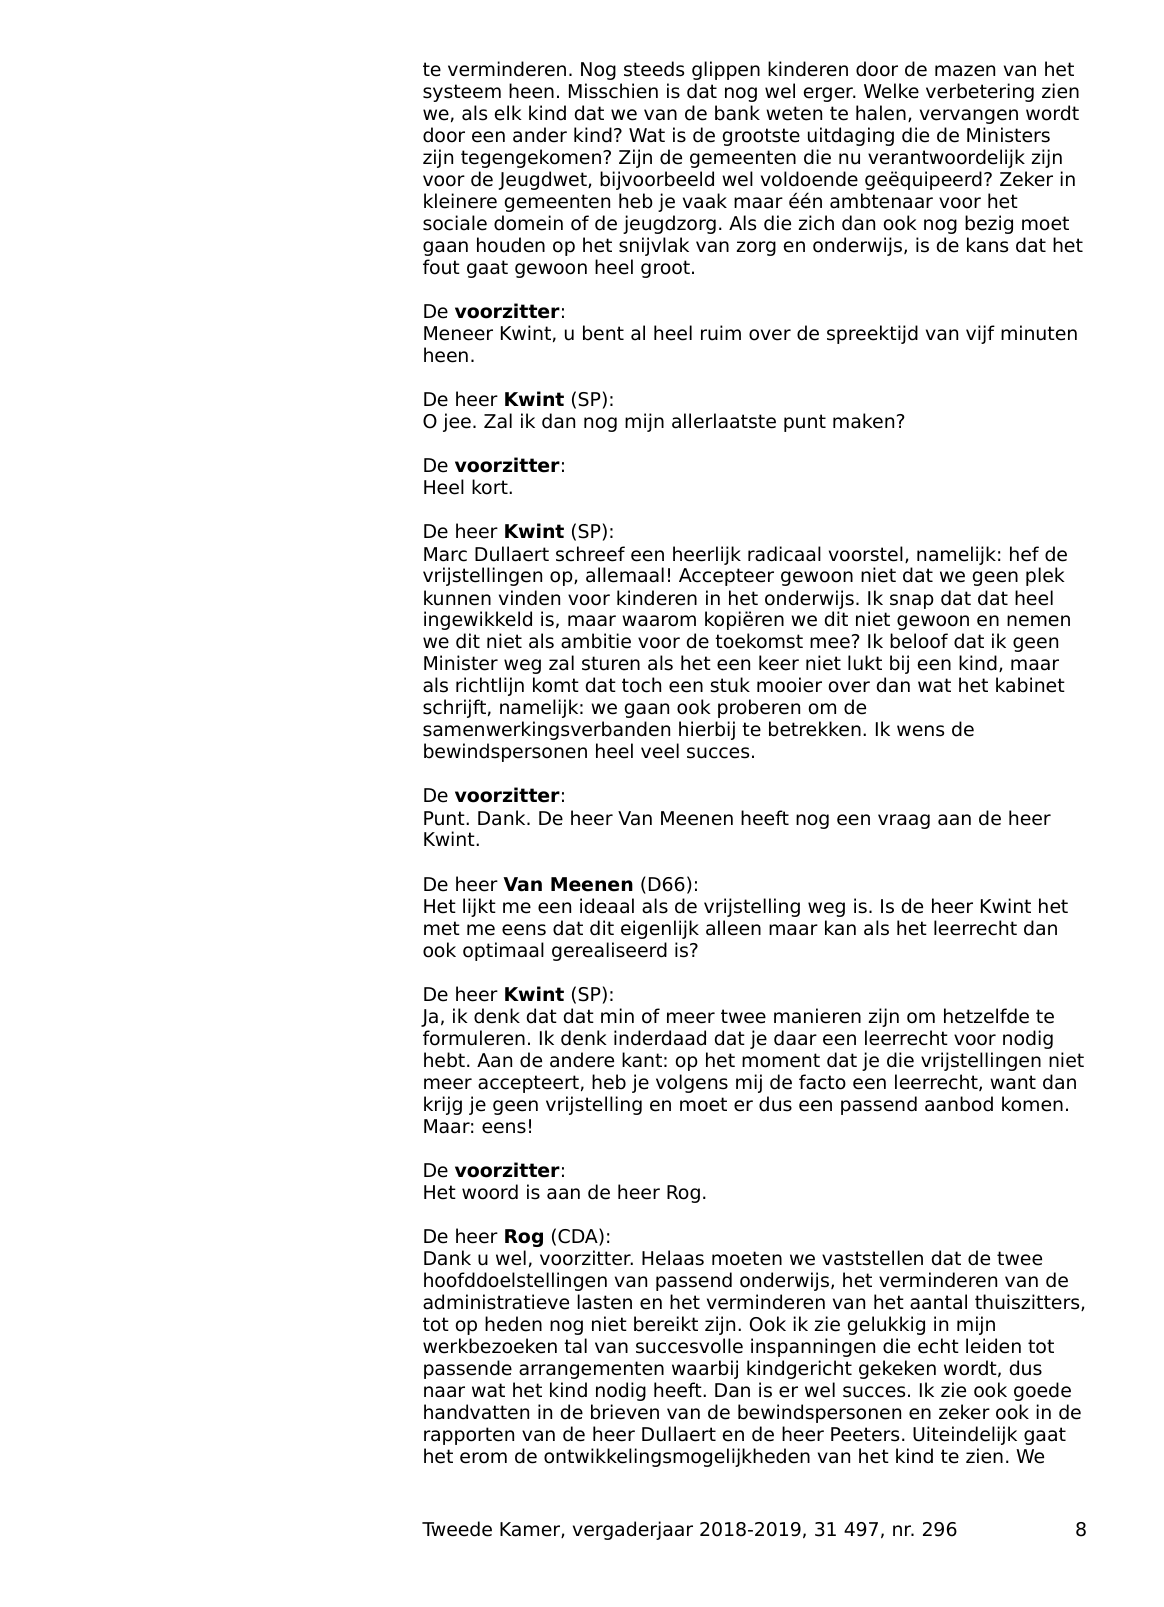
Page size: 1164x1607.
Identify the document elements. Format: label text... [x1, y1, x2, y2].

text De heer Kwint (SP): [422, 389, 1087, 411]
text Punt. Dank. De heer Van Meenen heeft nog een vraag aan de heer Kwint. [422, 807, 1087, 851]
text De voorzitter: [422, 301, 1087, 323]
text De voorzitter: [422, 455, 1087, 477]
text O jee. Zal ik dan nog mijn allerlaatste punt maken? [422, 411, 1087, 433]
text De heer Rog (CDA): [422, 1226, 1087, 1248]
text Het woord is aan de heer Rog. [422, 1182, 1087, 1204]
text De heer Kwint (SP): [422, 984, 1087, 1006]
text Marc Dullaert schreef een heerlijk radicaal voorstel, namelijk: hef de vrijstellingen op, allemaal! Accepteer gewoon niet dat we geen plek kunnen vinden voor kinderen in het onderwijs. Ik snap dat dat heel ingewikkeld is, maar waarom kopiëren we dit niet gewoon en nemen we dit niet als ambitie voor de toekomst mee? Ik beloof dat ik geen Minister weg zal sturen als het een keer niet lukt bij een kind, maar als richtlijn komt dat toch een stuk mooier over dan wat het kabinet schrijft, namelijk: we gaan ook proberen om de samenwerkingsverbanden hierbij te betrekken. Ik wens de bewindspersonen heel veel succes. [422, 543, 1087, 763]
text De voorzitter: [422, 1160, 1087, 1182]
text te verminderen. Nog steeds glippen kinderen door de mazen van het systeem heen. Misschien is dat nog wel erger. Welke verbetering zien we, als elk kind dat we van de bank weten te halen, vervangen wordt door een ander kind? Wat is de grootste uitdaging die de Ministers zijn tegengekomen? Zijn de gemeenten die nu verantwoordelijk zijn voor de Jeugdwet, bijvoorbeeld wel voldoende geëquipeerd? Zeker in kleinere gemeenten heb je vaak maar één ambtenaar voor het sociale domein of de jeugdzorg. Als die zich dan ook nog bezig moet gaan houden op het snijvlak van zorg en onderwijs, is de kans dat het fout gaat gewoon heel groot. [422, 59, 1087, 279]
text De heer Kwint (SP): [422, 521, 1087, 543]
text De heer Van Meenen (D66): [422, 873, 1087, 896]
text Meneer Kwint, u bent al heel ruim over de spreektijd van vijf minuten heen. [422, 323, 1087, 367]
text Het lijkt me een ideaal als de vrijstelling weg is. Is de heer Kwint het met me eens dat dit eigenlijk alleen maar kan als het leerrecht dan ook optimaal gerealiseerd is? [422, 896, 1087, 961]
text De voorzitter: [422, 785, 1087, 807]
text Dank u wel, voorzitter. Helaas moeten we vaststellen dat de twee hoofddoelstellingen van passend onderwijs, het verminderen van de administratieve lasten en het verminderen van het aantal thuiszitters, tot op heden nog niet bereikt zijn. Ook ik zie gelukkig in mijn werkbezoeken tal van succesvolle inspanningen die echt leiden tot passende arrangementen waarbij kindgericht gekeken wordt, dus naar wat het kind nodig heeft. Dan is er wel succes. Ik zie ook goede handvatten in de brieven van de bewindspersonen en zeker ook in de rapporten van de heer Dullaert en de heer Peeters. Uiteindelijk gaat het erom de ontwikkelingsmogelijkheden van het kind te zien. We [422, 1248, 1087, 1468]
text Heel kort. [422, 477, 1087, 499]
text Ja, ik denk dat dat min of meer twee manieren zijn om hetzelfde te formuleren. Ik denk inderdaad dat je daar een leerrecht voor nodig hebt. Aan de andere kant: op het moment dat je die vrijstellingen niet meer accepteert, heb je volgens mij de facto een leerrecht, want dan krijg je geen vrijstelling en moet er dus een passend aanbod komen. Maar: eens! [422, 1006, 1087, 1137]
